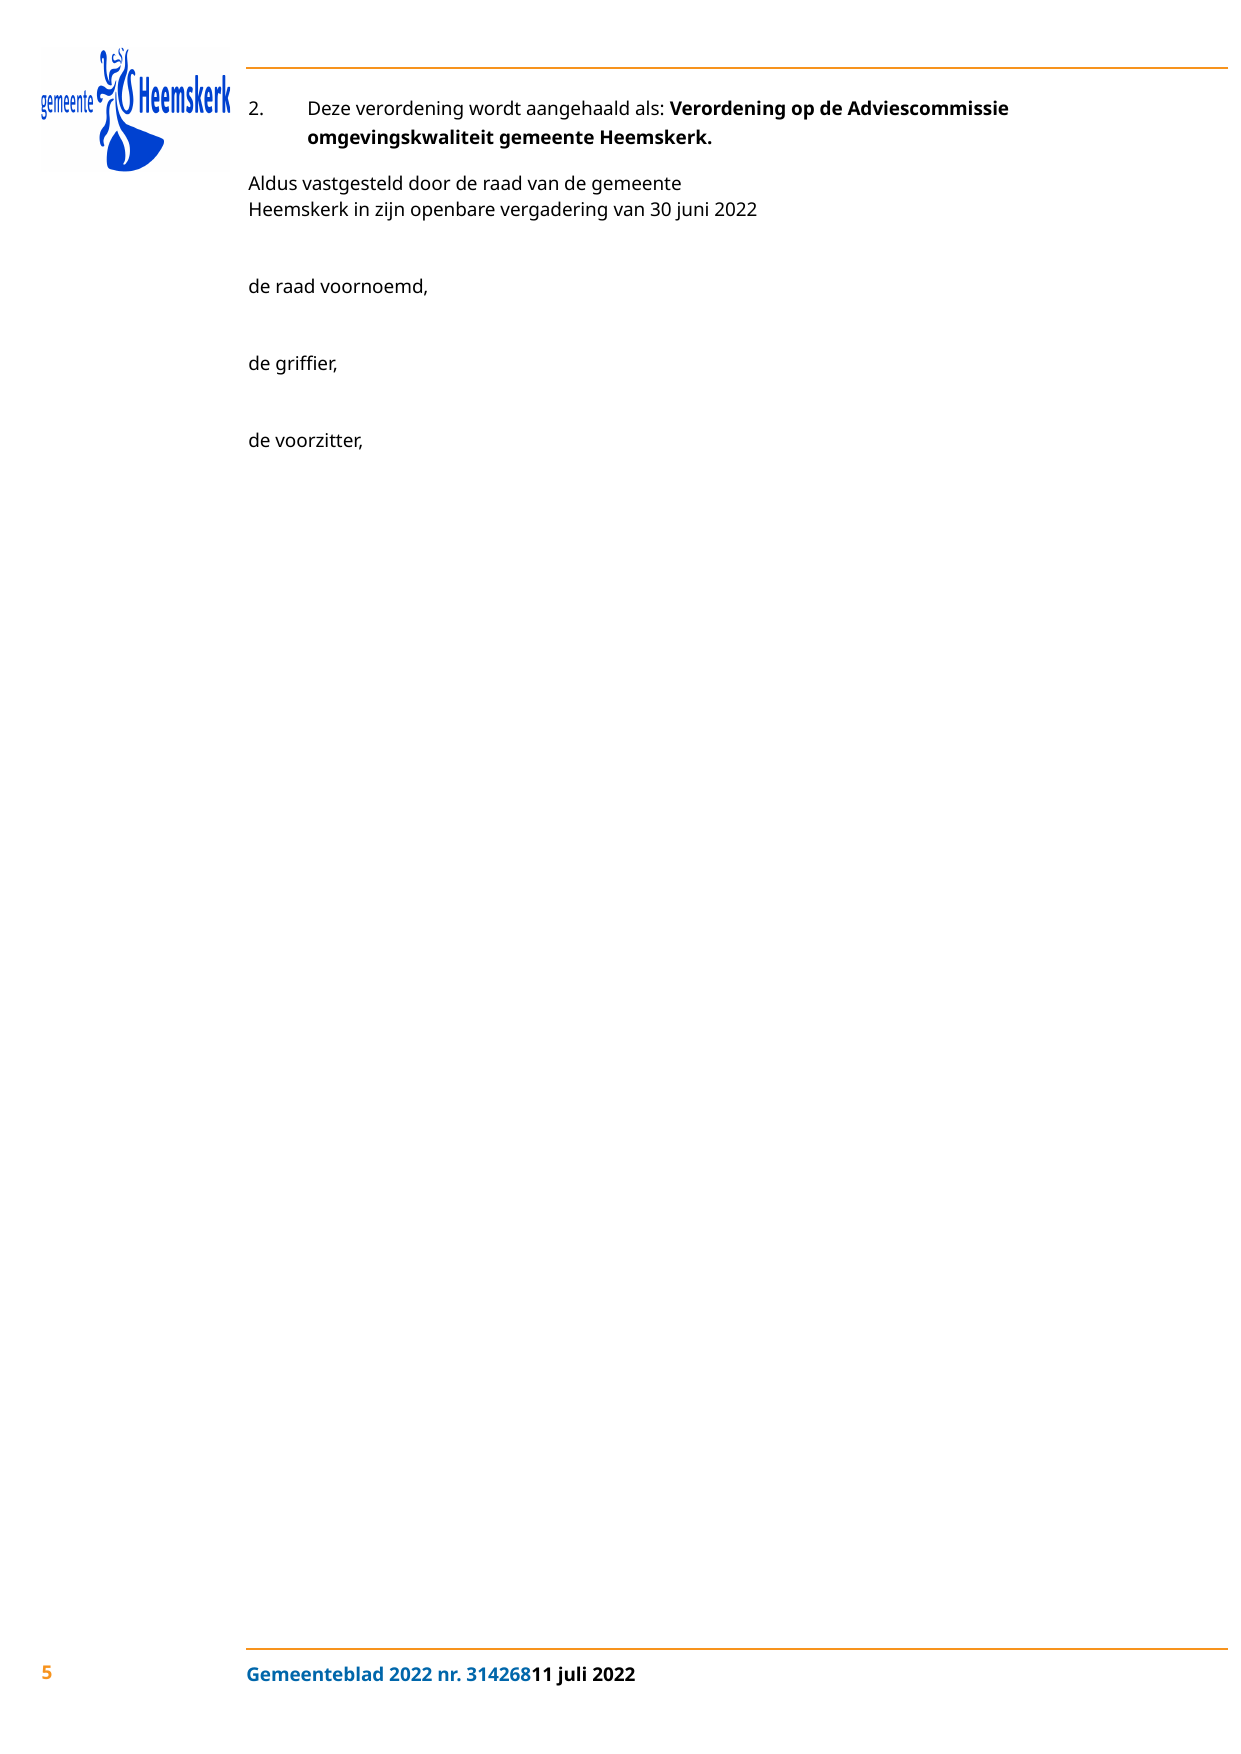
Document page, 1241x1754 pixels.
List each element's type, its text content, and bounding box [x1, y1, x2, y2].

text de griffier, [248, 350, 1152, 376]
list Deze verordening wordt aangehaald als: Verordening op de Adviescommissie omgevingskwaliteit gemeente Heemskerk. [248, 95, 1152, 150]
text de raad voornoemd, [248, 273, 1152, 299]
text Aldus vastgesteld door de raad van de gemeente [248, 170, 1152, 196]
picture [41, 47, 231, 172]
text de voorzitter, [248, 427, 1152, 453]
text Heemskerk in zijn openbare vergadering van 30 juni 2022 [248, 196, 1152, 221]
